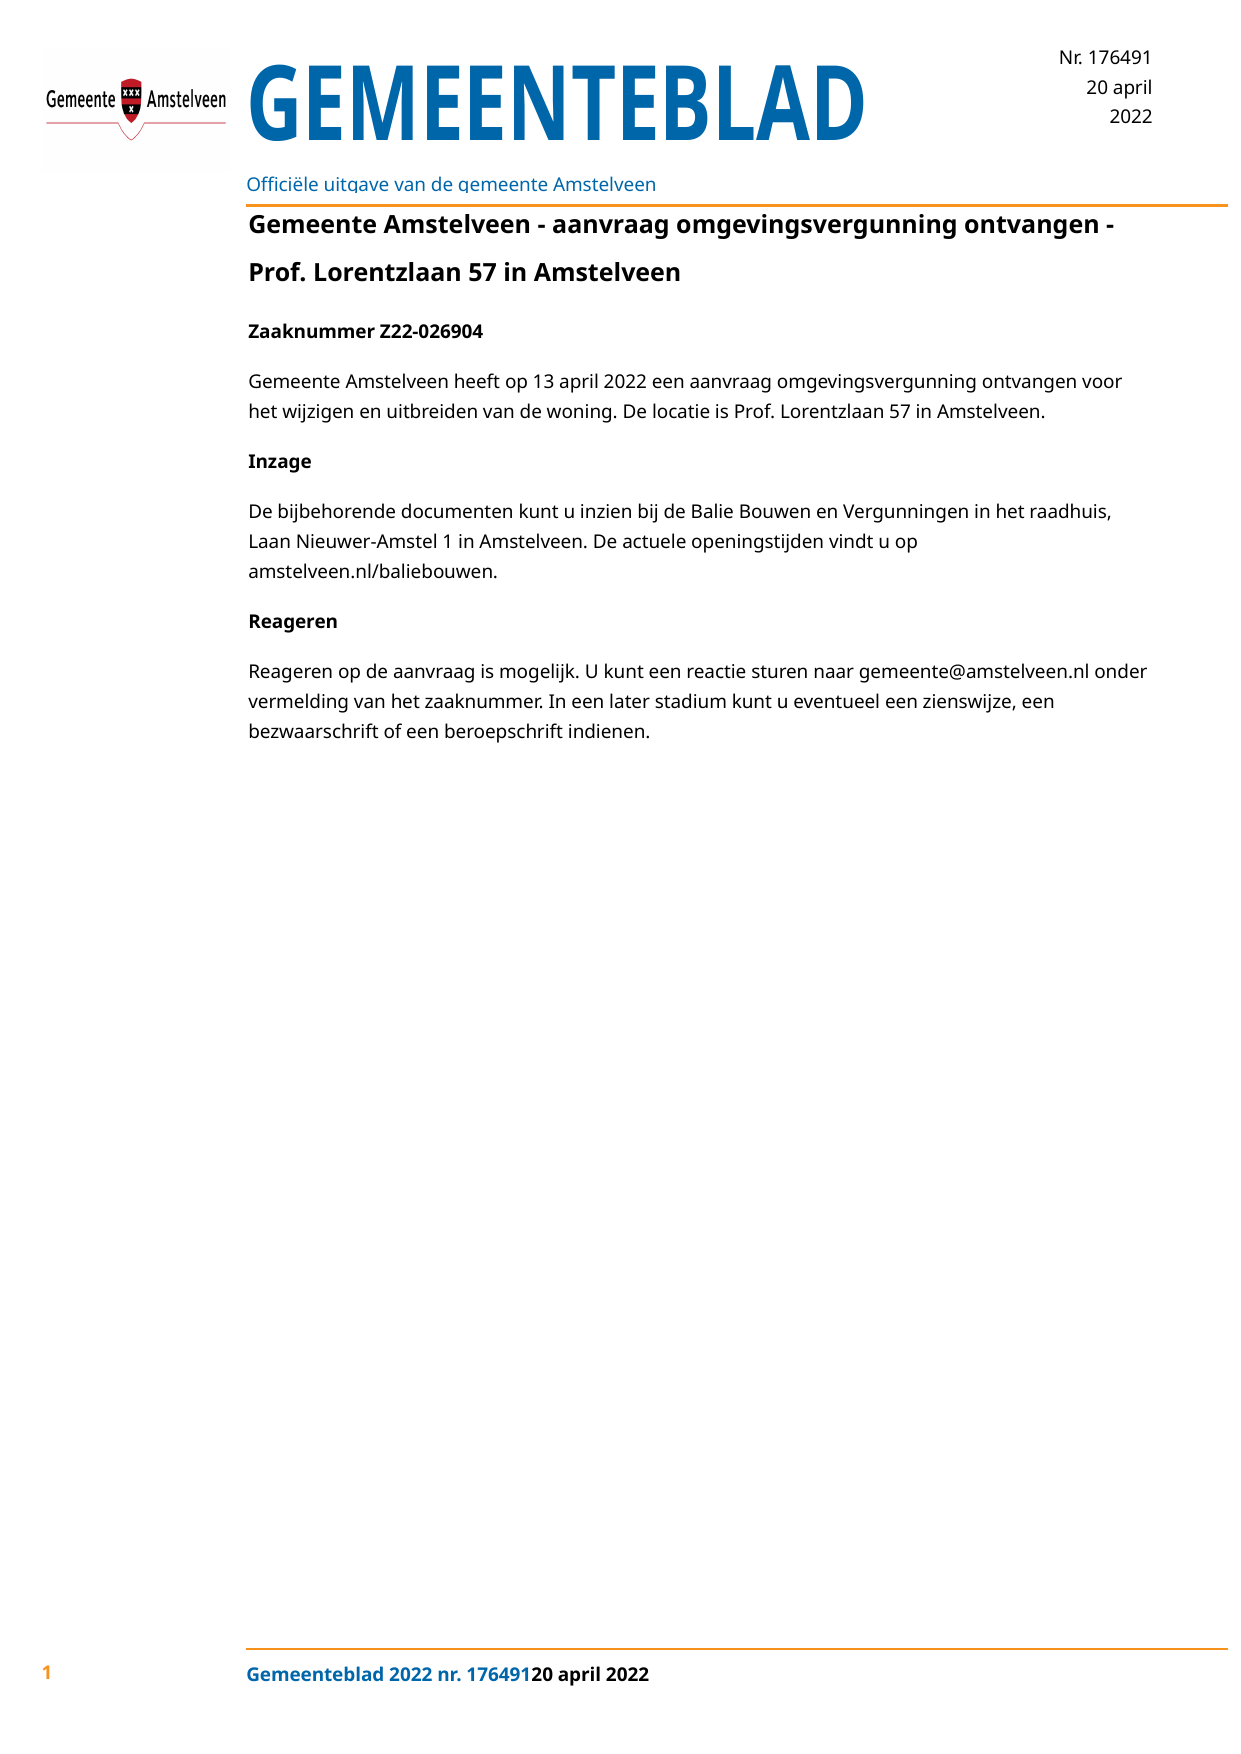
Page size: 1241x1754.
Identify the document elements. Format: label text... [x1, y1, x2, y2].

picture [41, 47, 231, 172]
text Zaaknummer Z22-026904 [248, 318, 1152, 344]
text Gemeente Amstelveen - aanvraag omgevingsvergunning ontvangen - Prof. Lorentzlaan 57 in Amstelveen [248, 207, 1152, 288]
text Gemeente Amstelveen heeft op 13 april 2022 een aanvraag omgevingsvergunning ontvangen voor het wijzigen en uitbreiden van de woning. De locatie is Prof. Lorentzlaan 57 in Amstelveen. [248, 368, 1152, 424]
text Inzage [248, 448, 1152, 474]
text Reageren [248, 608, 1152, 634]
text Reageren op de aanvraag is mogelijk. U kunt een reactie sturen naar gemeente@amstelveen.nl onder vermelding van het zaaknummer. In een later stadium kunt u eventueel een zienswijze, een bezwaarschrift of een beroepschrift indienen. [248, 659, 1152, 744]
text De bijbehorende documenten kunt u inzien bij de Balie Bouwen en Vergunningen in het raadhuis, Laan Nieuwer-Amstel 1 in Amstelveen. De actuele openingstijden vindt u op amstelveen.nl/baliebouwen. [248, 499, 1152, 584]
